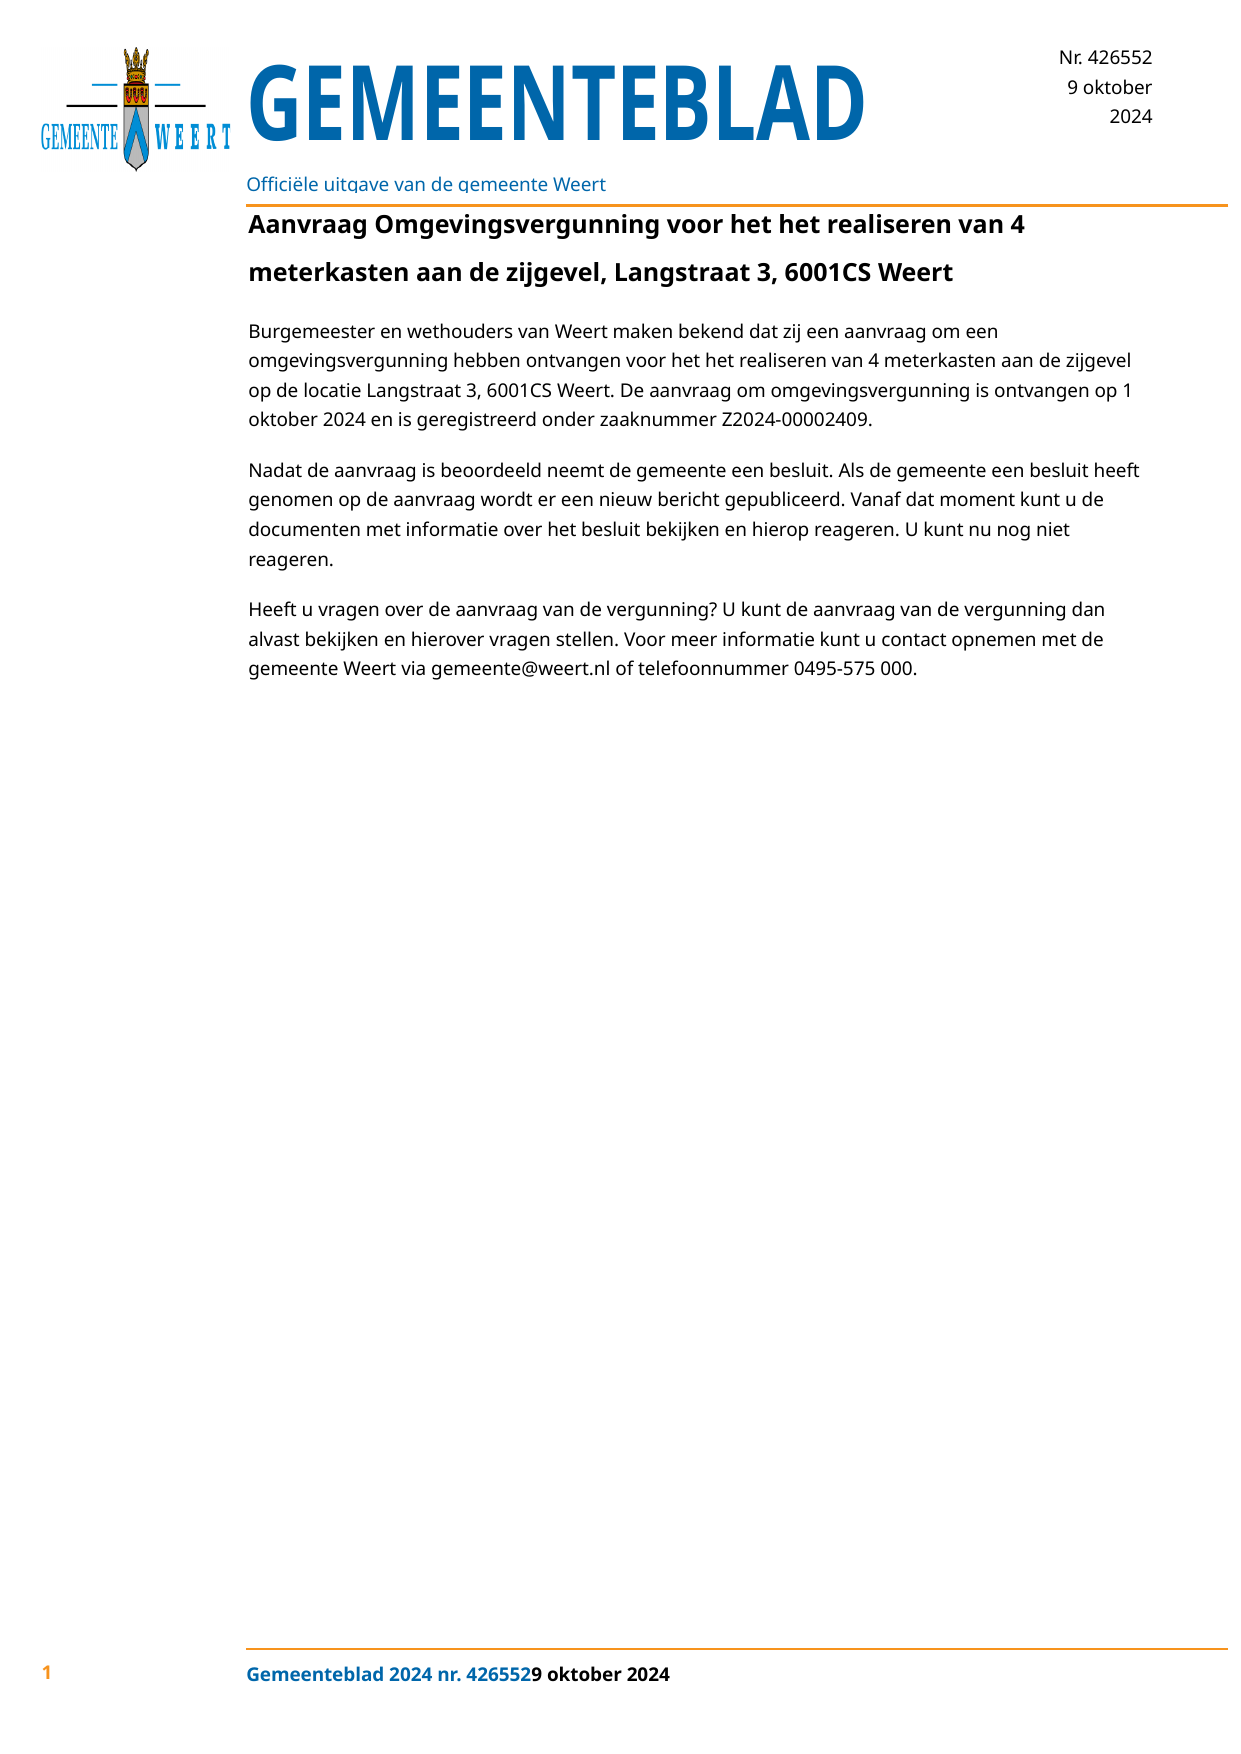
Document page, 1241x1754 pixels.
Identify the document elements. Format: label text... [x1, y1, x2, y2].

text Burgemeester en wethouders van Weert maken bekend dat zij een aanvraag om een omgevingsvergunning hebben ontvangen voor het het realiseren van 4 meterkasten aan de zijgevel op de locatie Langstraat 3, 6001CS Weert. De aanvraag om omgevingsvergunning is ontvangen op 1 oktober 2024 en is geregistreerd onder zaaknummer Z2024-00002409. [248, 318, 1152, 432]
picture [41, 47, 231, 172]
text Nadat de aanvraag is beoordeeld neemt de gemeente een besluit. Als de gemeente een besluit heeft genomen op de aanvraag wordt er een nieuw bericht gepubliceerd. Vanaf dat moment kunt u de documenten met informatie over het besluit bekijken en hierop reageren. U kunt nu nog niet reageren. [248, 457, 1152, 572]
text Aanvraag Omgevingsvergunning voor het het realiseren van 4 meterkasten aan de zijgevel, Langstraat 3, 6001CS Weert [248, 207, 1152, 288]
text Heeft u vragen over de aanvraag van de vergunning? U kunt de aanvraag van de vergunning dan alvast bekijken en hierover vragen stellen. Voor meer informatie kunt u contact opnemen met de gemeente Weert via gemeente@weert.nl of telefoonnummer 0495-575 000. [248, 596, 1152, 681]
